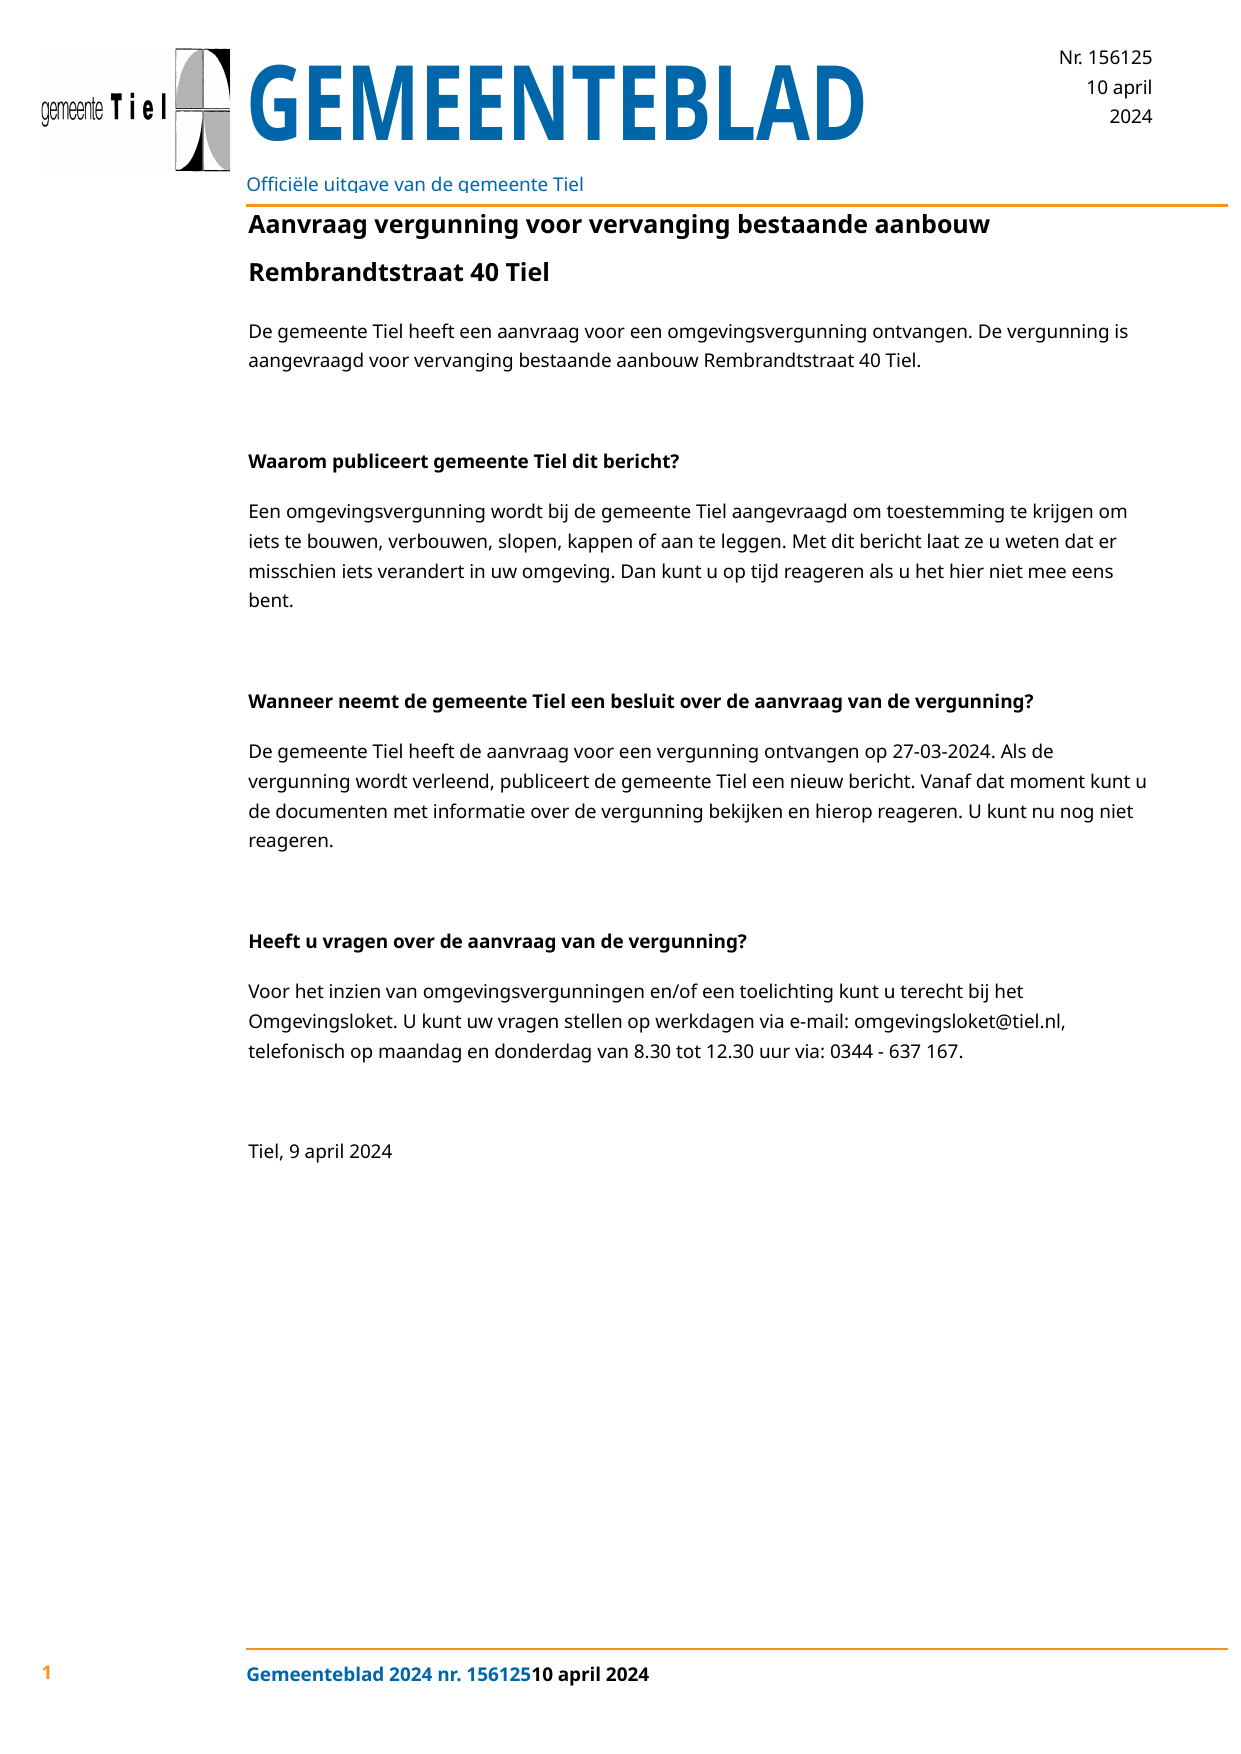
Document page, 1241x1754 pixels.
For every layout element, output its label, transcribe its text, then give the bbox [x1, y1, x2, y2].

text Wanneer neemt de gemeente Tiel een besluit over de aanvraag van de vergunning? [248, 688, 1152, 714]
text De gemeente Tiel heeft een aanvraag voor een omgevingsvergunning ontvangen. De vergunning is aangevraagd voor vervanging bestaande aanbouw Rembrandtstraat 40 Tiel. [248, 318, 1152, 373]
text Waarom publiceert gemeente Tiel dit bericht? [248, 448, 1152, 474]
text Voor het inzien van omgevingsvergunningen en/of een toelichting kunt u terecht bij het Omgevingsloket. U kunt uw vragen stellen op werkdagen via e-mail: omgevingsloket@tiel.nl, telefonisch op maandag en donderdag van 8.30 tot 12.30 uur via: 0344 - 637 167. [248, 979, 1152, 1064]
text Tiel, 9 april 2024 [248, 1139, 1152, 1164]
picture [41, 47, 231, 172]
text Heeft u vragen over de aanvraag van de vergunning? [248, 928, 1152, 954]
text Een omgevingsvergunning wordt bij de gemeente Tiel aangevraagd om toestemming te krijgen om iets te bouwen, verbouwen, slopen, kappen of aan te leggen. Met dit bericht laat ze u weten dat er misschien iets verandert in uw omgeving. Dan kunt u op tijd reageren als u het hier niet mee eens bent. [248, 499, 1152, 613]
text De gemeente Tiel heeft de aanvraag voor een vergunning ontvangen op 27-03-2024. Als de vergunning wordt verleend, publiceert de gemeente Tiel een nieuw bericht. Vanaf dat moment kunt u de documenten met informatie over de vergunning bekijken en hierop reageren. U kunt nu nog niet reageren. [248, 739, 1152, 853]
text Aanvraag vergunning voor vervanging bestaande aanbouw Rembrandtstraat 40 Tiel [248, 207, 1152, 288]
